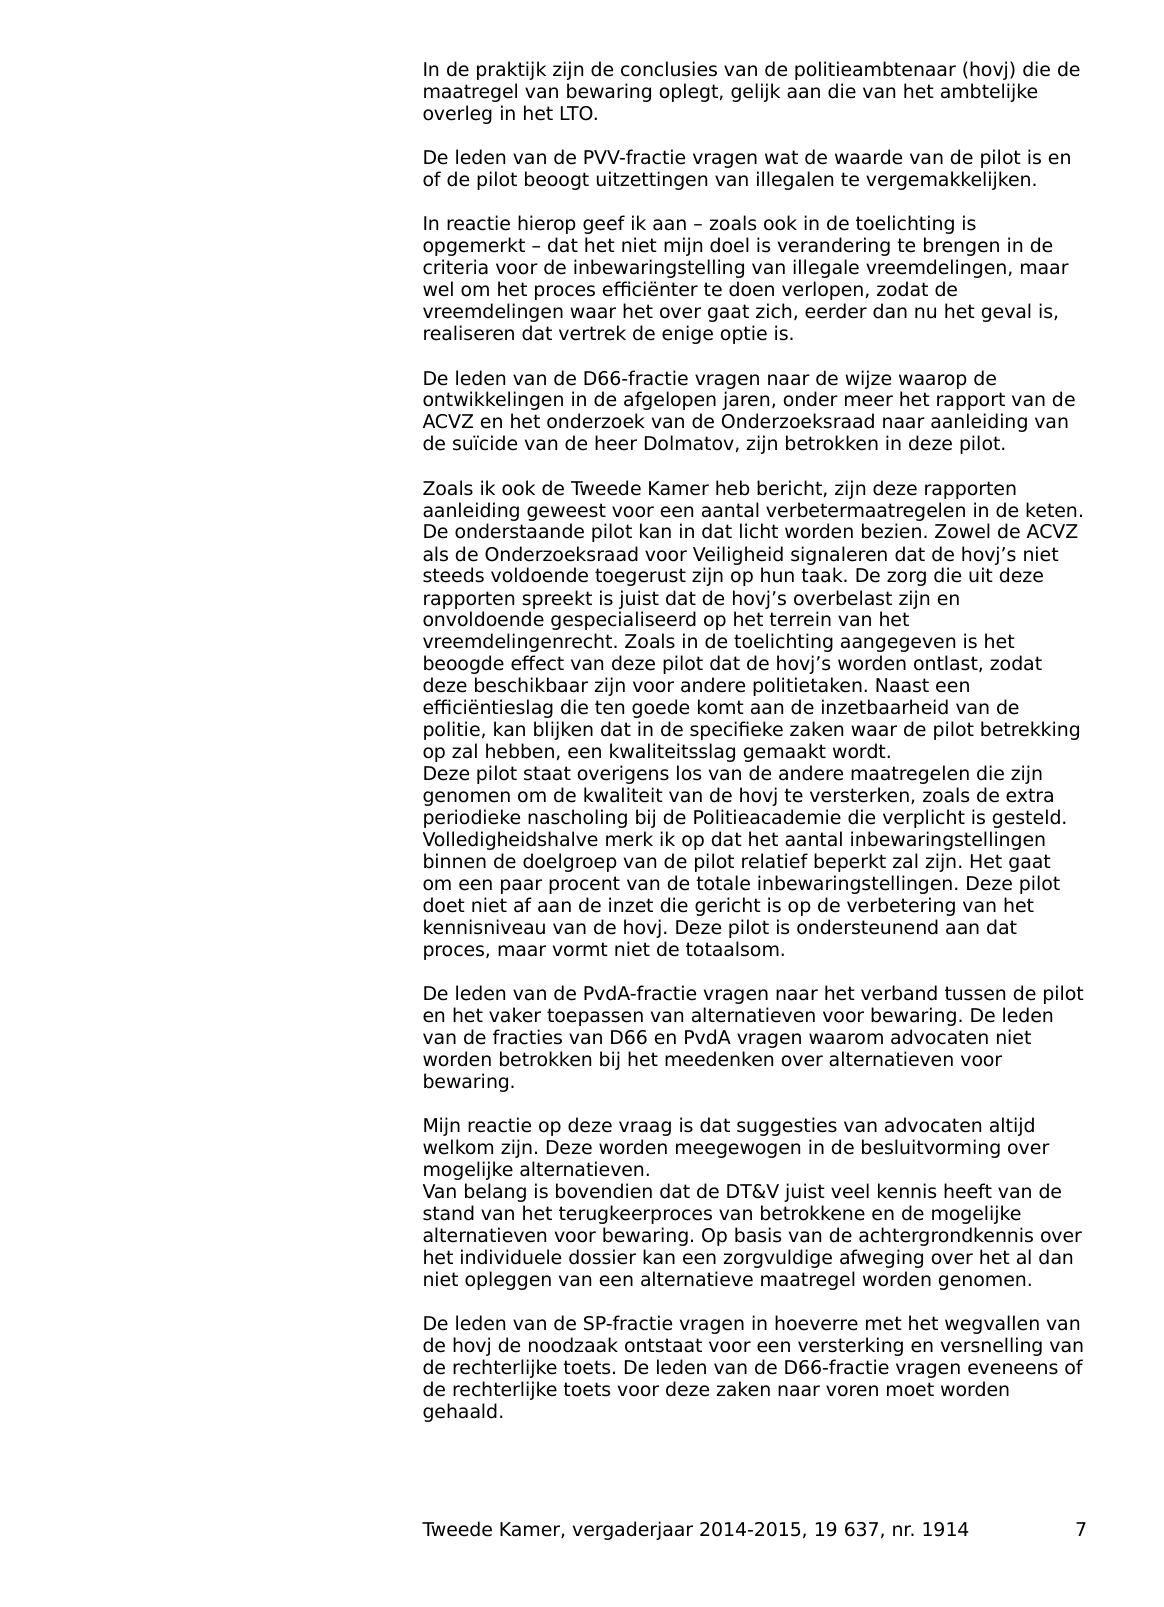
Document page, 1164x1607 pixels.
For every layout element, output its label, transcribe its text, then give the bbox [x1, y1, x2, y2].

text In reactie hierop geef ik aan – zoals ook in de toelichting is opgemerkt – dat het niet mijn doel is verandering te brengen in de criteria voor de inbewaringstelling van illegale vreemdelingen, maar wel om het proces efficiënter te doen verlopen, zodat de vreemdelingen waar het over gaat zich, eerder dan nu het geval is, realiseren dat vertrek de enige optie is. [422, 213, 1087, 345]
text De leden van de PvdA-fractie vragen naar het verband tussen de pilot en het vaker toepassen van alternatieven voor bewaring. De leden van de fracties van D66 en PvdA vragen waarom advocaten niet worden betrokken bij het meedenken over alternatieven voor bewaring. [422, 983, 1087, 1093]
text Mijn reactie op deze vraag is dat suggesties van advocaten altijd welkom zijn. Deze worden meegewogen in de besluitvorming over mogelijke alternatieven. [422, 1115, 1087, 1181]
text Deze pilot staat overigens los van de andere maatregelen die zijn genomen om de kwaliteit van de hovj te versterken, zoals de extra periodieke nascholing bij de Politieacademie die verplicht is gesteld. Volledigheidshalve merk ik op dat het aantal inbewaringstellingen binnen de doelgroep van de pilot relatief beperkt zal zijn. Het gaat om een paar procent van de totale inbewaringstellingen. Deze pilot doet niet af aan de inzet die gericht is op de verbetering van het kennisniveau van de hovj. Deze pilot is ondersteunend aan dat proces, maar vormt niet de totaalsom. [422, 763, 1087, 961]
text De leden van de SP-fractie vragen in hoeverre met het wegvallen van de hovj de noodzaak ontstaat voor een versterking en versnelling van de rechterlijke toets. De leden van de D66-fractie vragen eveneens of de rechterlijke toets voor deze zaken naar voren moet worden gehaald. [422, 1313, 1087, 1423]
text Van belang is bovendien dat de DT&V juist veel kennis heeft van de stand van het terugkeerproces van betrokkene en de mogelijke alternatieven voor bewaring. Op basis van de achtergrondkennis over het individuele dossier kan een zorgvuldige afweging over het al dan niet opleggen van een alternatieve maatregel worden genomen. [422, 1181, 1087, 1291]
text De leden van de D66-fractie vragen naar de wijze waarop de ontwikkelingen in de afgelopen jaren, onder meer het rapport van de ACVZ en het onderzoek van de Onderzoeksraad naar aanleiding van de suïcide van de heer Dolmatov, zijn betrokken in deze pilot. [422, 367, 1087, 455]
text Zoals ik ook de Tweede Kamer heb bericht, zijn deze rapporten aanleiding geweest voor een aantal verbetermaatregelen in de keten. De onderstaande pilot kan in dat licht worden bezien. Zowel de ACVZ als de Onderzoeksraad voor Veiligheid signaleren dat de hovj’s niet steeds voldoende toegerust zijn op hun taak. De zorg die uit deze rapporten spreekt is juist dat de hovj’s overbelast zijn en onvoldoende gespecialiseerd op het terrein van het vreemdelingenrecht. Zoals in de toelichting aangegeven is het beoogde effect van deze pilot dat de hovj’s worden ontlast, zodat deze beschikbaar zijn voor andere politietaken. Naast een efficiëntieslag die ten goede komt aan de inzetbaarheid van de politie, kan blijken dat in de specifieke zaken waar de pilot betrekking op zal hebben, een kwaliteitsslag gemaakt wordt. [422, 477, 1087, 763]
text De leden van de PVV-fractie vragen wat de waarde van de pilot is en of de pilot beoogt uitzettingen van illegalen te vergemakkelijken. [422, 147, 1087, 191]
text In de praktijk zijn de conclusies van de politieambtenaar (hovj) die de maatregel van bewaring oplegt, gelijk aan die van het ambtelijke overleg in het LTO. [422, 59, 1087, 125]
